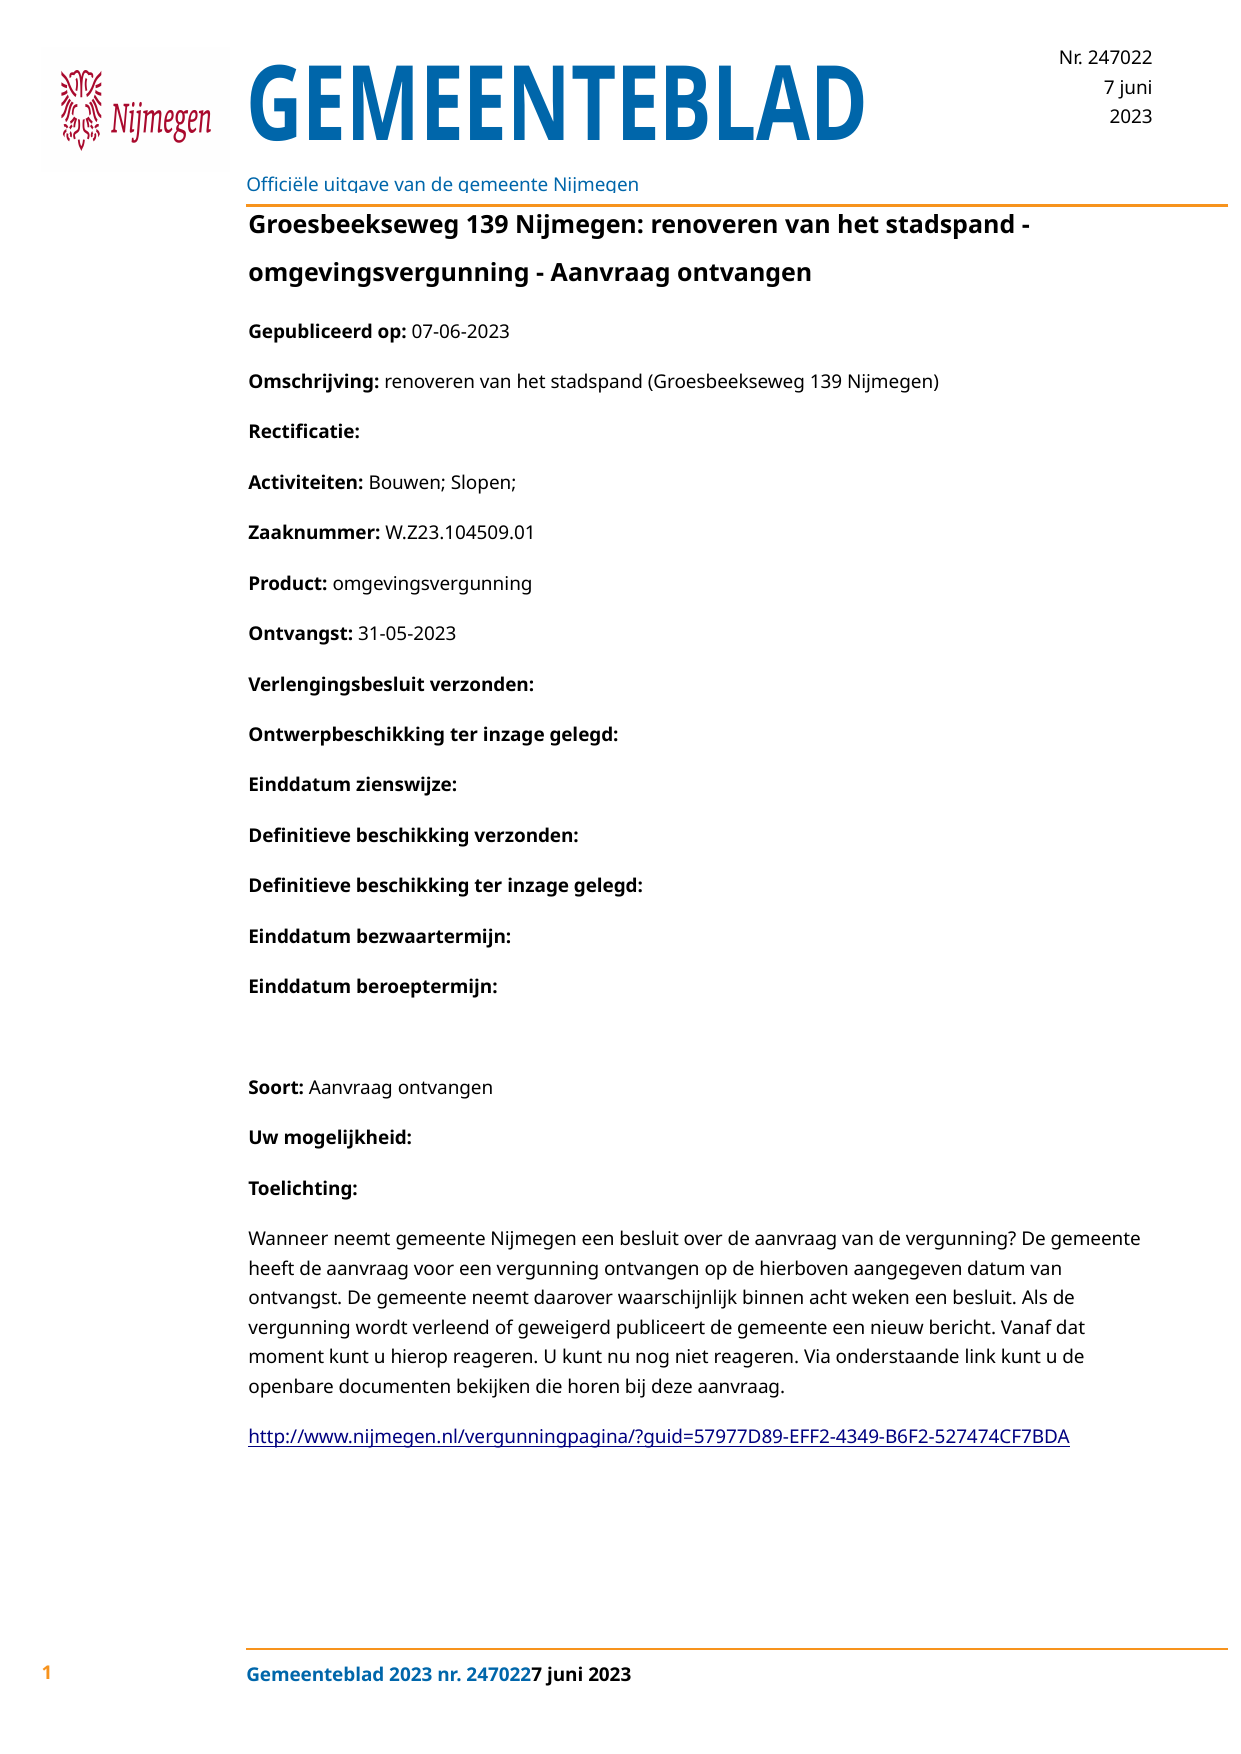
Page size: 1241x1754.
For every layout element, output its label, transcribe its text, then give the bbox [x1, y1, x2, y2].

text Groesbeekseweg 139 Nijmegen: renoveren van het stadspand - omgevingsvergunning - Aanvraag ontvangen [248, 207, 1152, 288]
text Einddatum bezwaartermijn: [248, 923, 1152, 949]
text Activiteiten: Bouwen; Slopen; [248, 469, 1152, 495]
text Einddatum zienswijze: [248, 772, 1152, 797]
text Wanneer neemt gemeente Nijmegen een besluit over de aanvraag van de vergunning? De gemeente heeft de aanvraag voor een vergunning ontvangen op de hierboven aangegeven datum van ontvangst. De gemeente neemt daarover waarschijnlijk binnen acht weken een besluit. Als de vergunning wordt verleend of geweigerd publiceert de gemeente een nieuw bericht. Vanaf dat moment kunt u hierop reageren. U kunt nu nog niet reageren. Via onderstaande link kunt u de openbare documenten bekijken die horen bij deze aanvraag. [248, 1225, 1152, 1399]
text Verlengingsbesluit verzonden: [248, 671, 1152, 697]
text Definitieve beschikking verzonden: [248, 822, 1152, 848]
text Zaaknummer: W.Z23.104509.01 [248, 519, 1152, 545]
text http://www.nijmegen.nl/vergunningpagina/?guid=57977D89-EFF2-4349-B6F2-527474CF7BDA [248, 1424, 1152, 1449]
text Einddatum beroeptermijn: [248, 973, 1152, 999]
text Ontvangst: 31-05-2023 [248, 620, 1152, 646]
text Ontwerpbeschikking ter inzage gelegd: [248, 721, 1152, 747]
text Omschrijving: renoveren van het stadspand (Groesbeekseweg 139 Nijmegen) [248, 368, 1152, 394]
text Definitieve beschikking ter inzage gelegd: [248, 872, 1152, 898]
picture [41, 47, 231, 172]
text Uw mogelijkheid: [248, 1124, 1152, 1150]
text Gepubliceerd op: 07-06-2023 [248, 318, 1152, 344]
text Soort: Aanvraag ontvangen [248, 1074, 1152, 1100]
text Toelichting: [248, 1175, 1152, 1201]
text Product: omgevingsvergunning [248, 570, 1152, 596]
text Rectificatie: [248, 419, 1152, 444]
